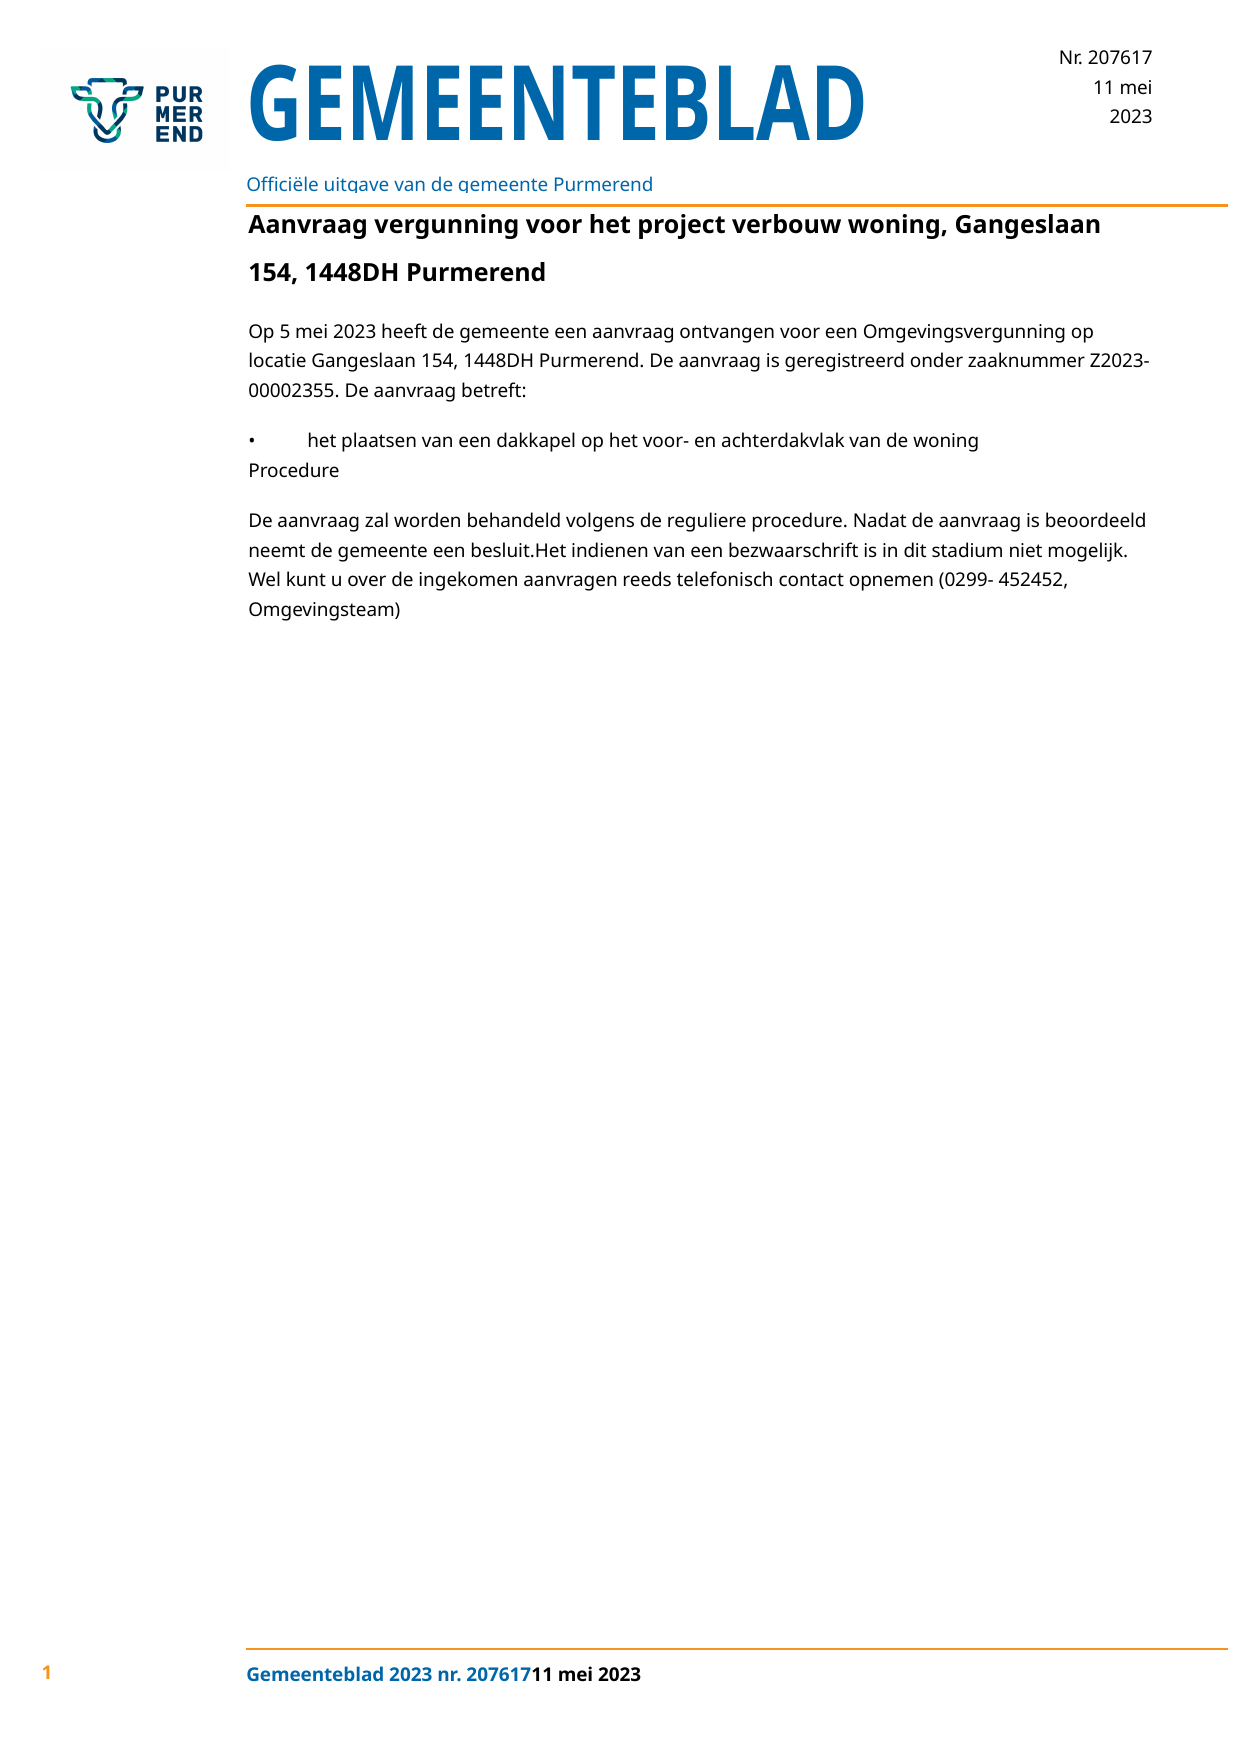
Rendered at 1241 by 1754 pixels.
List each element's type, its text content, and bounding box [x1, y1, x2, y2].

picture [41, 47, 231, 172]
list het plaatsen van een dakkapel op het voor- en achterdakvlak van de woning [248, 427, 1152, 453]
text Procedure [248, 457, 1152, 483]
text De aanvraag zal worden behandeld volgens de reguliere procedure. Nadat de aanvraag is beoordeeld neemt de gemeente een besluit.Het indienen van een bezwaarschrift is in dit stadium niet mogelijk. Wel kunt u over de ingekomen aanvragen reeds telefonisch contact opnemen (0299- 452452, Omgevingsteam) [248, 507, 1152, 622]
text Op 5 mei 2023 heeft de gemeente een aanvraag ontvangen voor een Omgevingsvergunning op locatie Gangeslaan 154, 1448DH Purmerend. De aanvraag is geregistreerd onder zaaknummer Z2023-00002355. De aanvraag betreft: [248, 318, 1152, 403]
text Aanvraag vergunning voor het project verbouw woning, Gangeslaan 154, 1448DH Purmerend [248, 207, 1152, 288]
